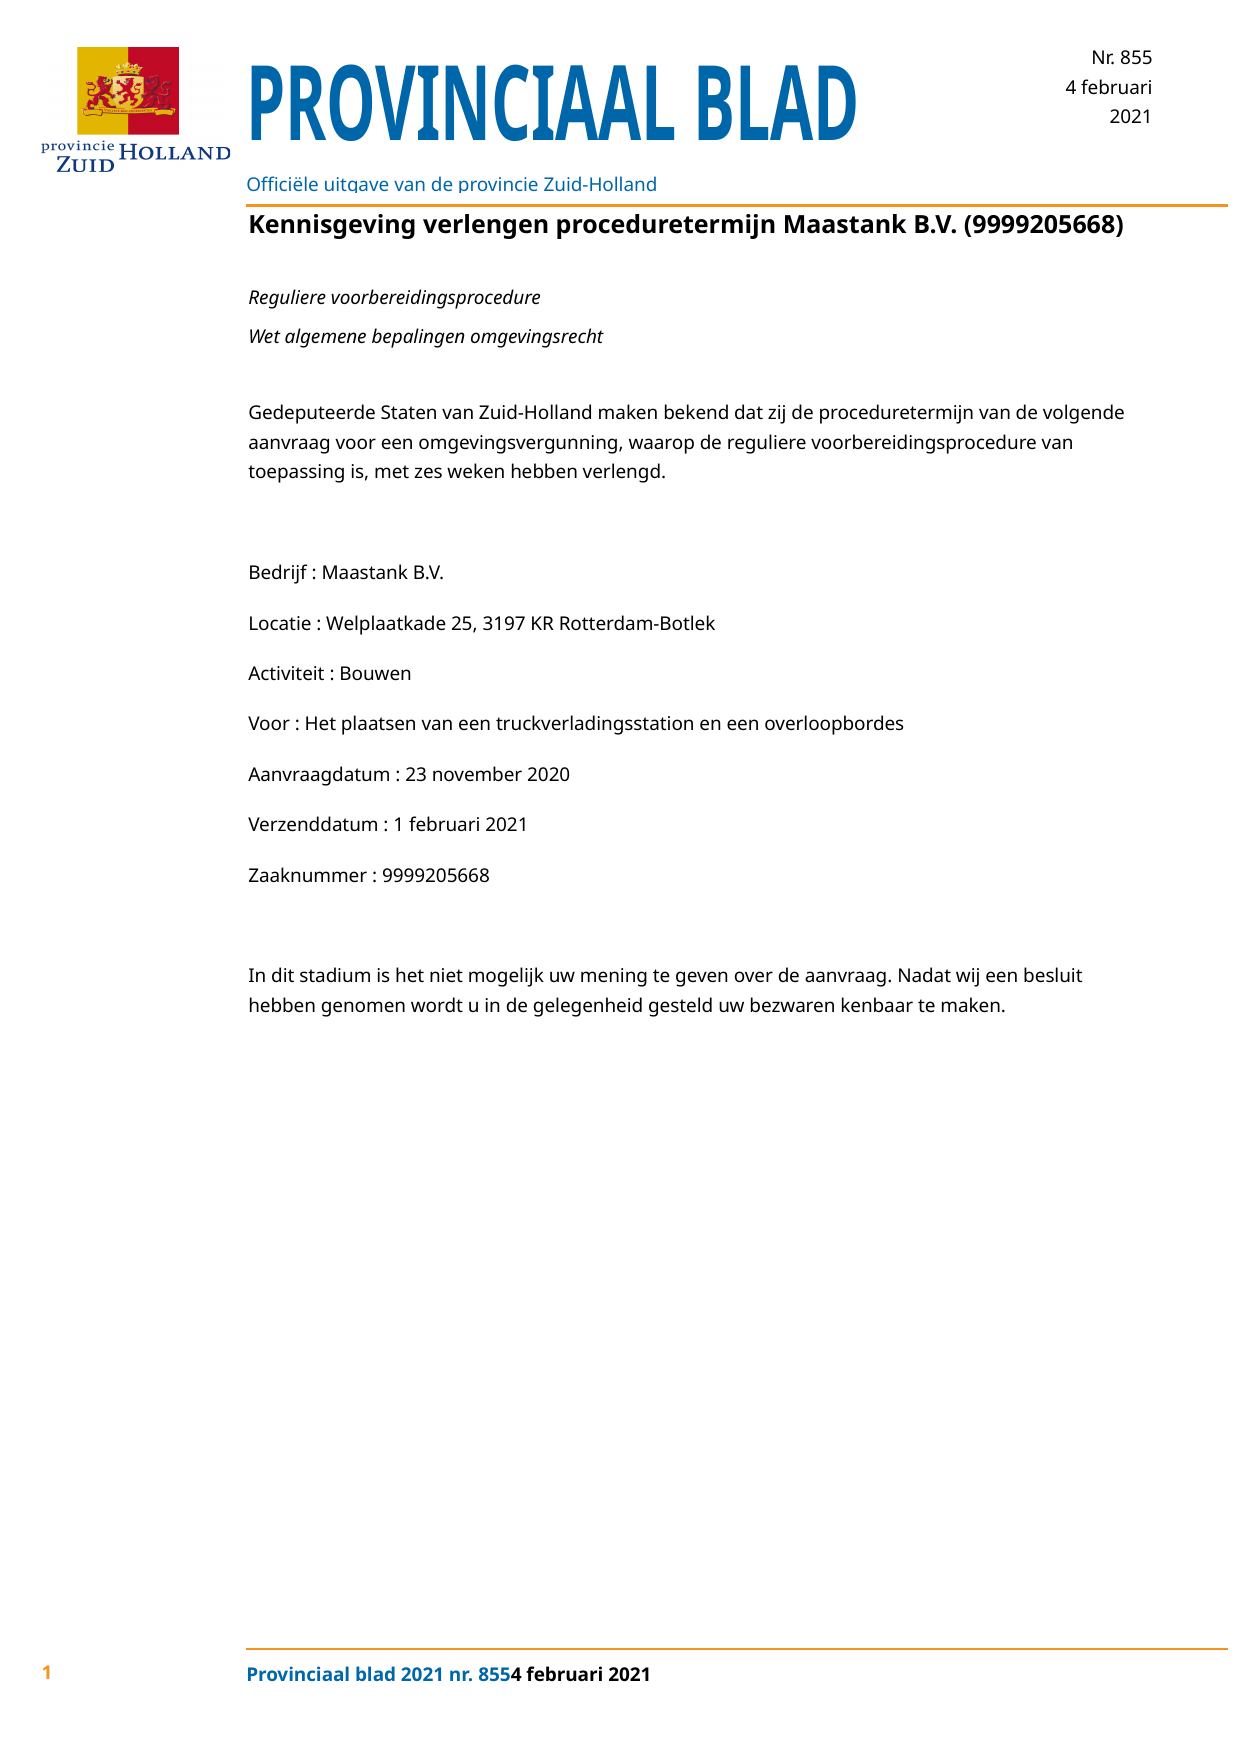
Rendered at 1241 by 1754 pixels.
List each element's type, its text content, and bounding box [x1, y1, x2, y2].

picture [41, 47, 231, 172]
text Zaaknummer : 9999205668 [248, 862, 1152, 887]
text Kennisgeving verlengen proceduretermijn Maastank B.V. (9999205668) [248, 207, 1152, 241]
text Reguliere voorbereidingsprocedure [248, 284, 1152, 309]
text In dit stadium is het niet mogelijk uw mening te geven over de aanvraag. Nadat wij een besluit hebben genomen wordt u in de gelegenheid gesteld uw bezwaren kenbaar te maken. [248, 963, 1152, 1018]
text Aanvraagdatum : 23 november 2020 [248, 761, 1152, 787]
text Gedeputeerde Staten van Zuid-Holland maken bekend dat zij de proceduretermijn van de volgende aanvraag voor een omgevingsvergunning, waarop de reguliere voorbereidingsprocedure van toepassing is, met zes weken hebben verlengd. [248, 399, 1152, 484]
text Bedrijf : Maastank B.V. [248, 559, 1152, 585]
text Verzenddatum : 1 februari 2021 [248, 811, 1152, 837]
text Voor : Het plaatsen van een truckverladingsstation en een overloopbordes [248, 711, 1152, 736]
text Activiteit : Bouwen [248, 660, 1152, 686]
text Wet algemene bepalingen omgevingsrecht [248, 323, 1152, 349]
text Locatie : Welplaatkade 25, 3197 KR Rotterdam-Botlek [248, 610, 1152, 635]
